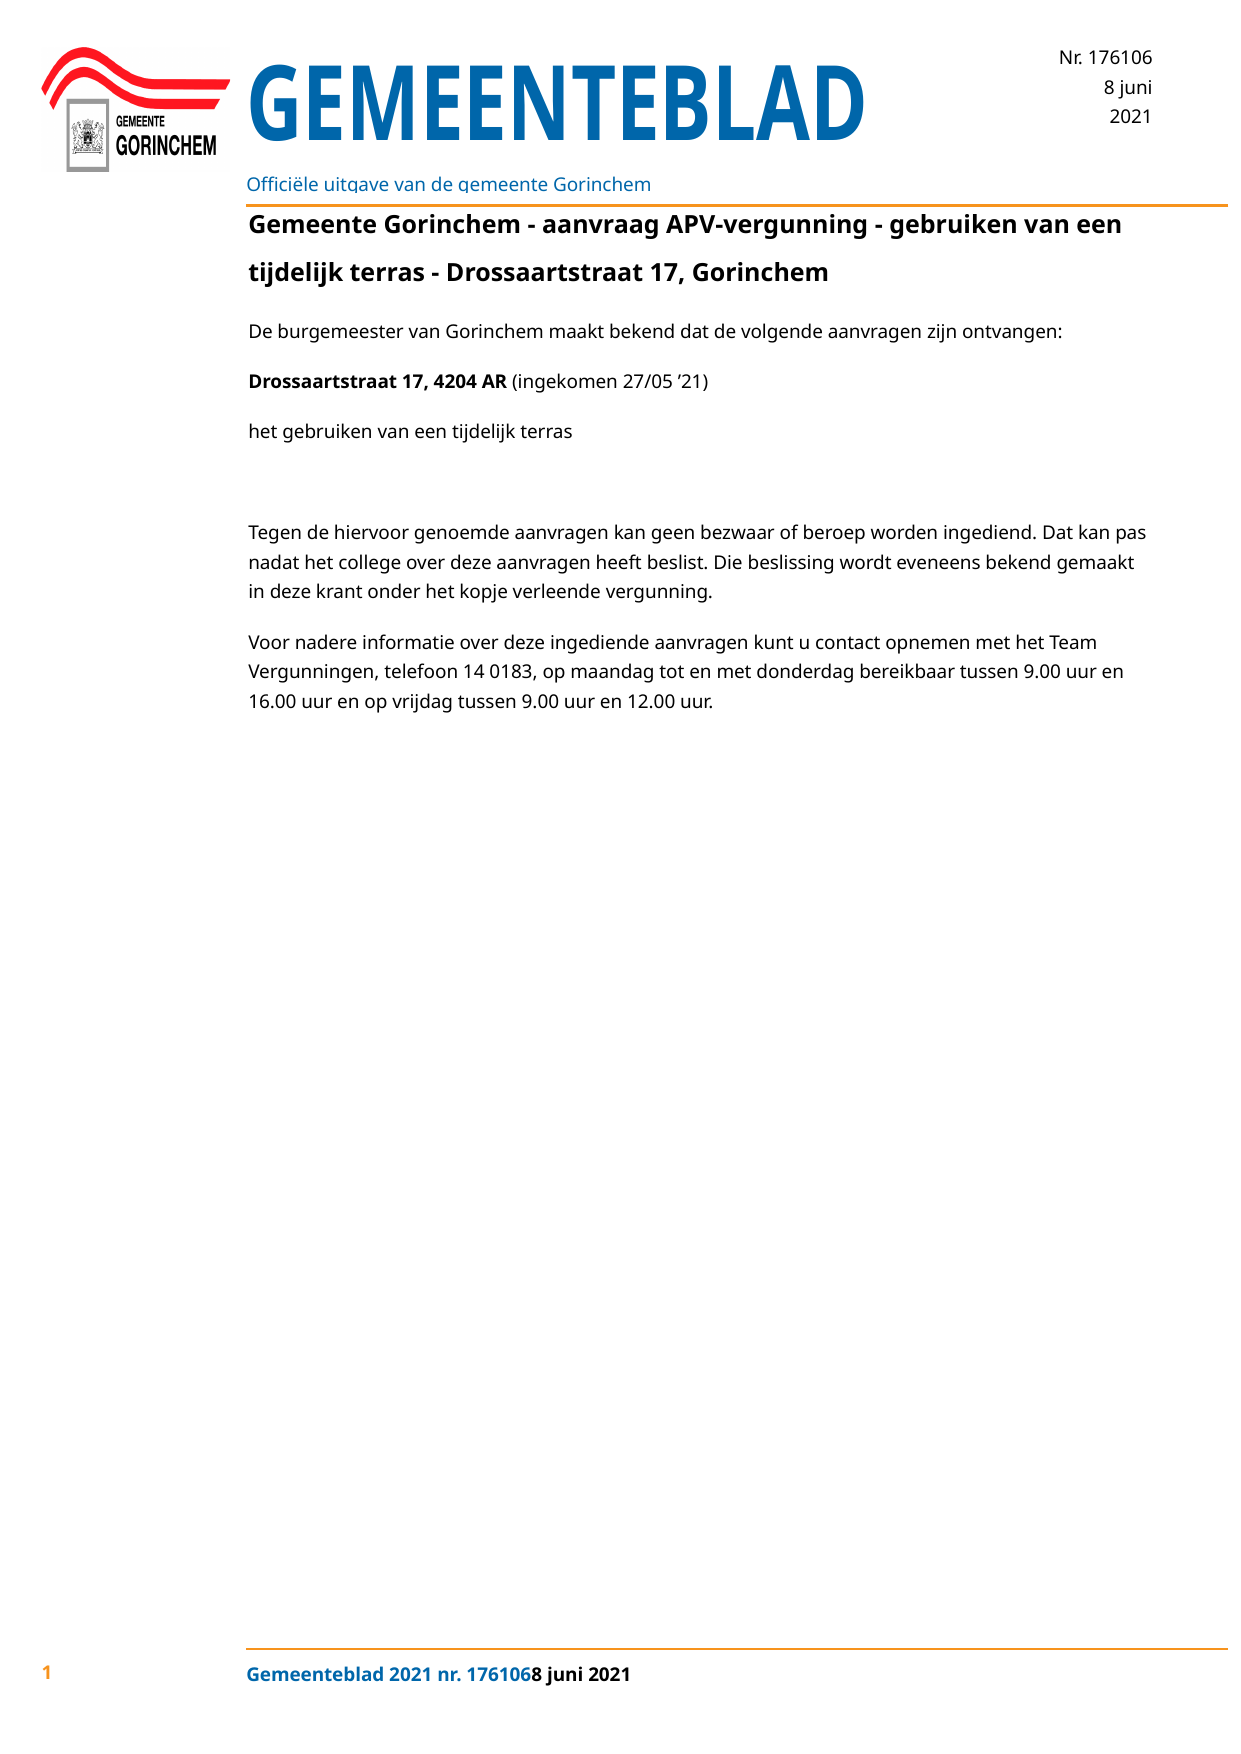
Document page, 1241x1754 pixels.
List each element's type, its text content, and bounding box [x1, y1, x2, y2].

text Voor nadere informatie over deze ingediende aanvragen kunt u contact opnemen met het Team Vergunningen, telefoon 14 0183, op maandag tot en met donderdag bereikbaar tussen 9.00 uur en 16.00 uur en op vrijdag tussen 9.00 uur en 12.00 uur. [248, 629, 1152, 714]
text het gebruiken van een tijdelijk terras [248, 419, 1152, 444]
picture [41, 47, 231, 172]
text De burgemeester van Gorinchem maakt bekend dat de volgende aanvragen zijn ontvangen: [248, 318, 1152, 344]
text Drossaartstraat 17, 4204 AR (ingekomen 27/05 ’21) [248, 368, 1152, 394]
text Tegen de hiervoor genoemde aanvragen kan geen bezwaar of beroep worden ingediend. Dat kan pas nadat het college over deze aanvragen heeft beslist. Die beslissing wordt eveneens bekend gemaakt in deze krant onder het kopje verleende vergunning. [248, 519, 1152, 604]
text Gemeente Gorinchem - aanvraag APV-vergunning - gebruiken van een tijdelijk terras - Drossaartstraat 17, Gorinchem [248, 207, 1152, 288]
